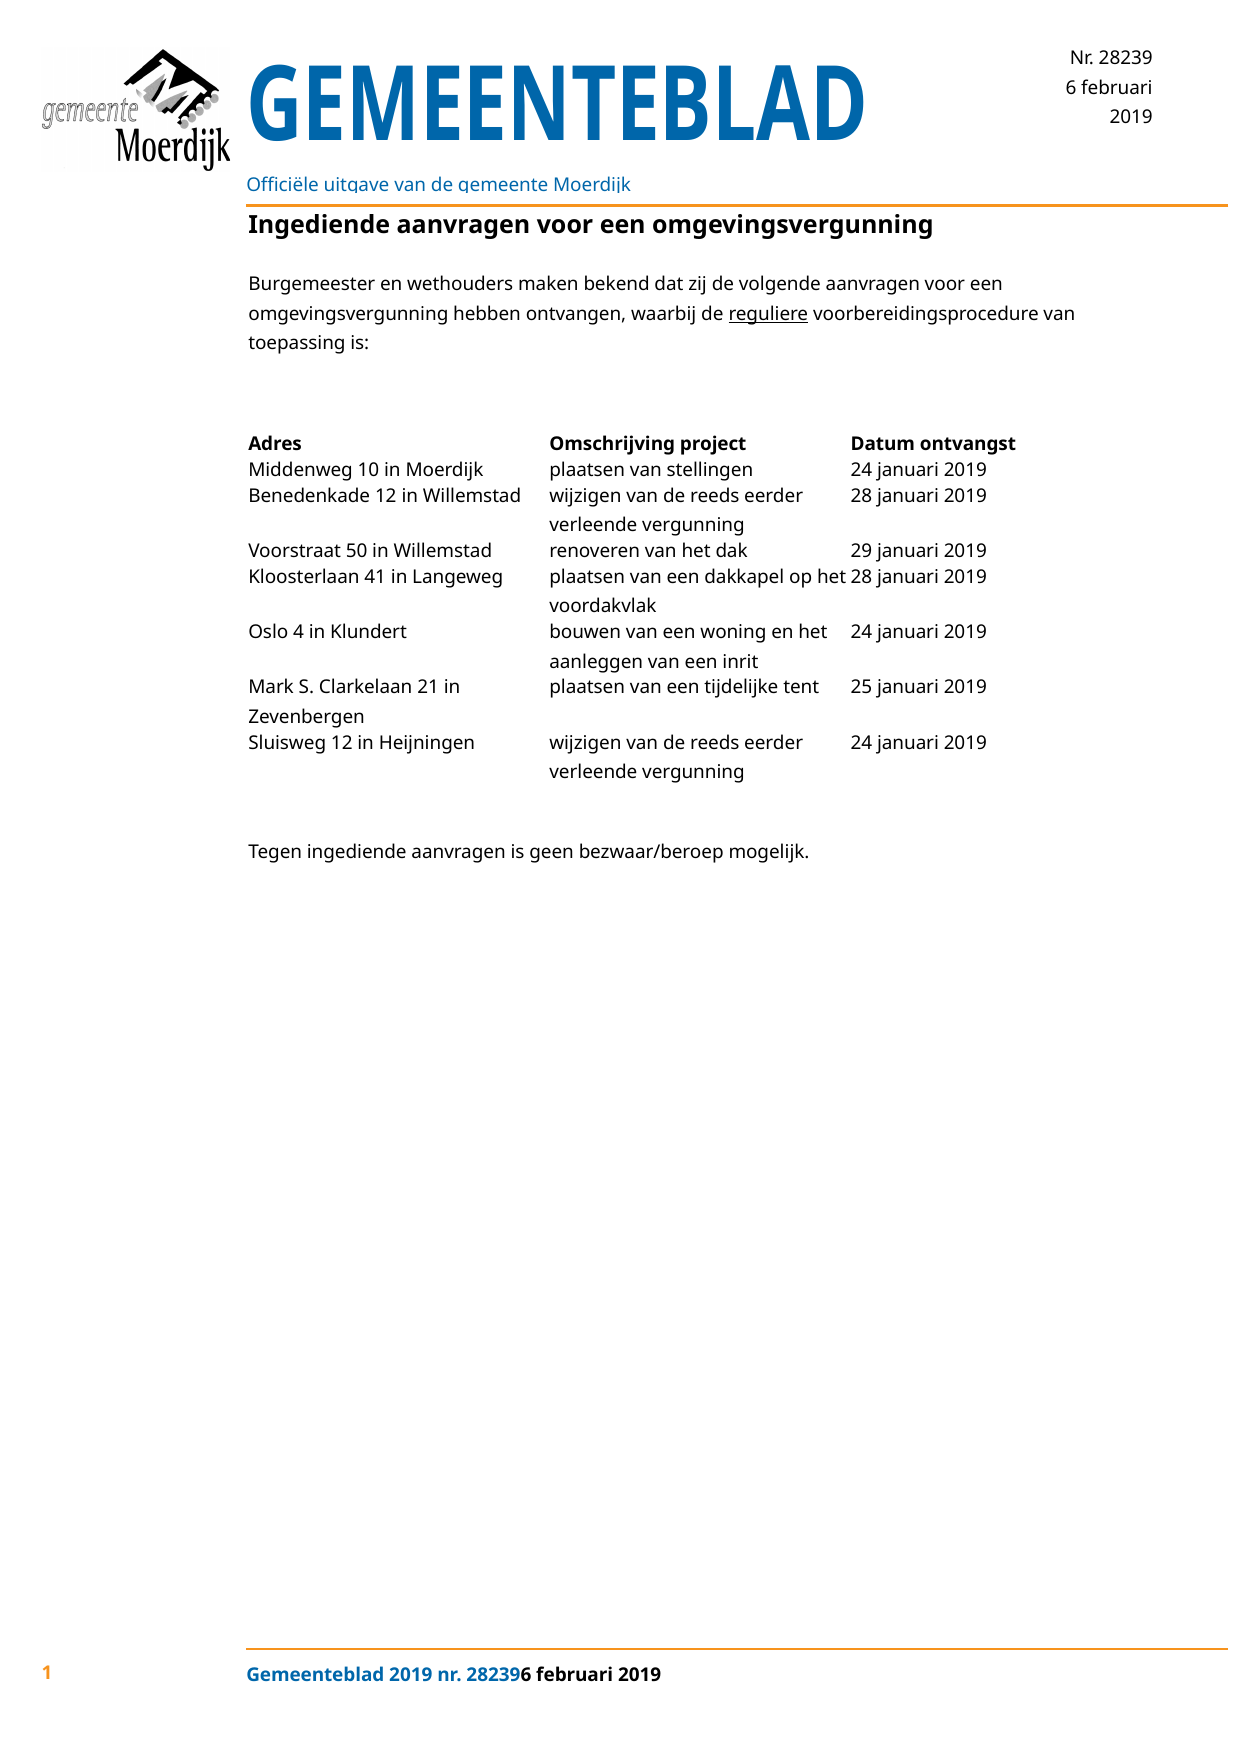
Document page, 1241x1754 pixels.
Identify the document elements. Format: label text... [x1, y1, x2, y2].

table_cell 25 januari 2019 [850, 674, 1152, 729]
table_cell Middenweg 10 in Moerdijk [248, 456, 549, 482]
table_cell Sluisweg 12 in Heijningen [248, 729, 549, 784]
table_cell Mark S. Clarkelaan 21 in Zevenbergen [248, 674, 549, 729]
table_header Omschrijving project [549, 430, 850, 456]
table_cell bouwen van een woning en het aanleggen van een inrit [549, 618, 850, 673]
table_cell 29 januari 2019 [850, 537, 1152, 563]
table_cell Benedenkade 12 in Willemstad [248, 482, 549, 537]
table_cell renoveren van het dak [549, 537, 850, 563]
table_cell wijzigen van de reeds eerder verleende vergunning [549, 482, 850, 537]
table_cell wijzigen van de reeds eerder verleende vergunning [549, 729, 850, 784]
table_cell plaatsen van een tijdelijke tent [549, 674, 850, 729]
table_cell plaatsen van stellingen [549, 456, 850, 482]
table_cell Oslo 4 in Klundert [248, 618, 549, 673]
picture [41, 47, 231, 172]
table_cell 28 januari 2019 [850, 482, 1152, 537]
table_cell 24 januari 2019 [850, 729, 1152, 784]
table_cell Kloosterlaan 41 in Langeweg [248, 563, 549, 618]
text Tegen ingediende aanvragen is geen bezwaar/beroep mogelijk. [248, 838, 1152, 863]
table_header Adres [248, 430, 549, 456]
text Burgemeester en wethouders maken bekend dat zij de volgende aanvragen voor een omgevingsvergunning hebben ontvangen, waarbij de reguliere voorbereidingsprocedure van toepassing is: [248, 270, 1152, 355]
table_cell 24 januari 2019 [850, 618, 1152, 673]
table_cell Voorstraat 50 in Willemstad [248, 537, 549, 563]
text Ingediende aanvragen voor een omgevingsvergunning [248, 207, 1152, 241]
table_header Datum ontvangst [850, 430, 1152, 456]
table_cell 24 januari 2019 [850, 456, 1152, 482]
table_cell plaatsen van een dakkapel op het voordakvlak [549, 563, 850, 618]
table_cell 28 januari 2019 [850, 563, 1152, 618]
